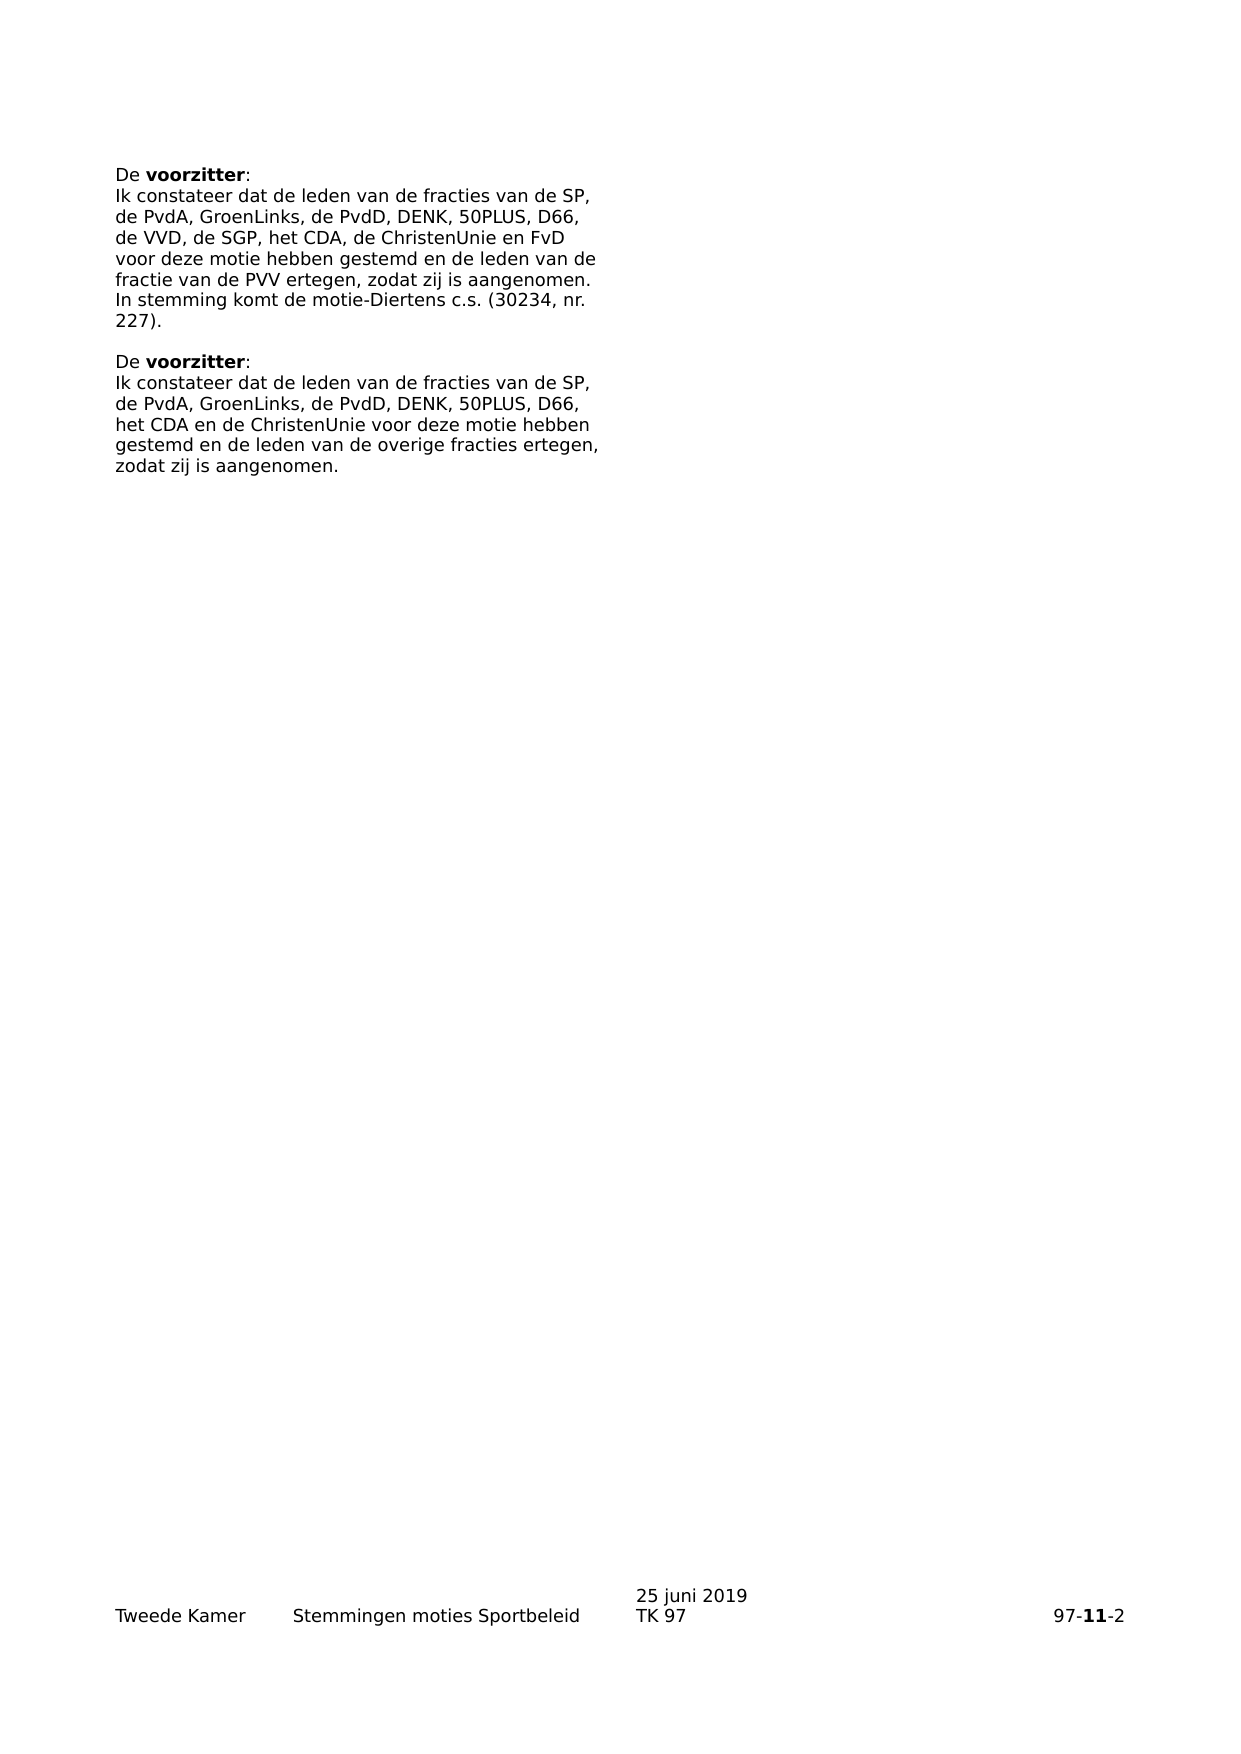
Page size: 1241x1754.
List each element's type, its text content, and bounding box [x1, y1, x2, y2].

text Ik constateer dat de leden van de fracties van de SP, de PvdA, GroenLinks, de PvdD, DENK, 50PLUS, D66, het CDA en de ChristenUnie voor deze motie hebben gestemd en de leden van de overige fracties ertegen, zodat zij is aangenomen. [115, 373, 605, 477]
text In stemming komt de motie-Diertens c.s. (30234, nr. 227). [115, 290, 605, 332]
text Ik constateer dat de leden van de fracties van de SP, de PvdA, GroenLinks, de PvdD, DENK, 50PLUS, D66, de VVD, de SGP, het CDA, de ChristenUnie en FvD voor deze motie hebben gestemd en de leden van de fractie van de PVV ertegen, zodat zij is aangenomen. [115, 186, 605, 290]
text De voorzitter: [115, 352, 605, 373]
text De voorzitter: [115, 165, 605, 186]
